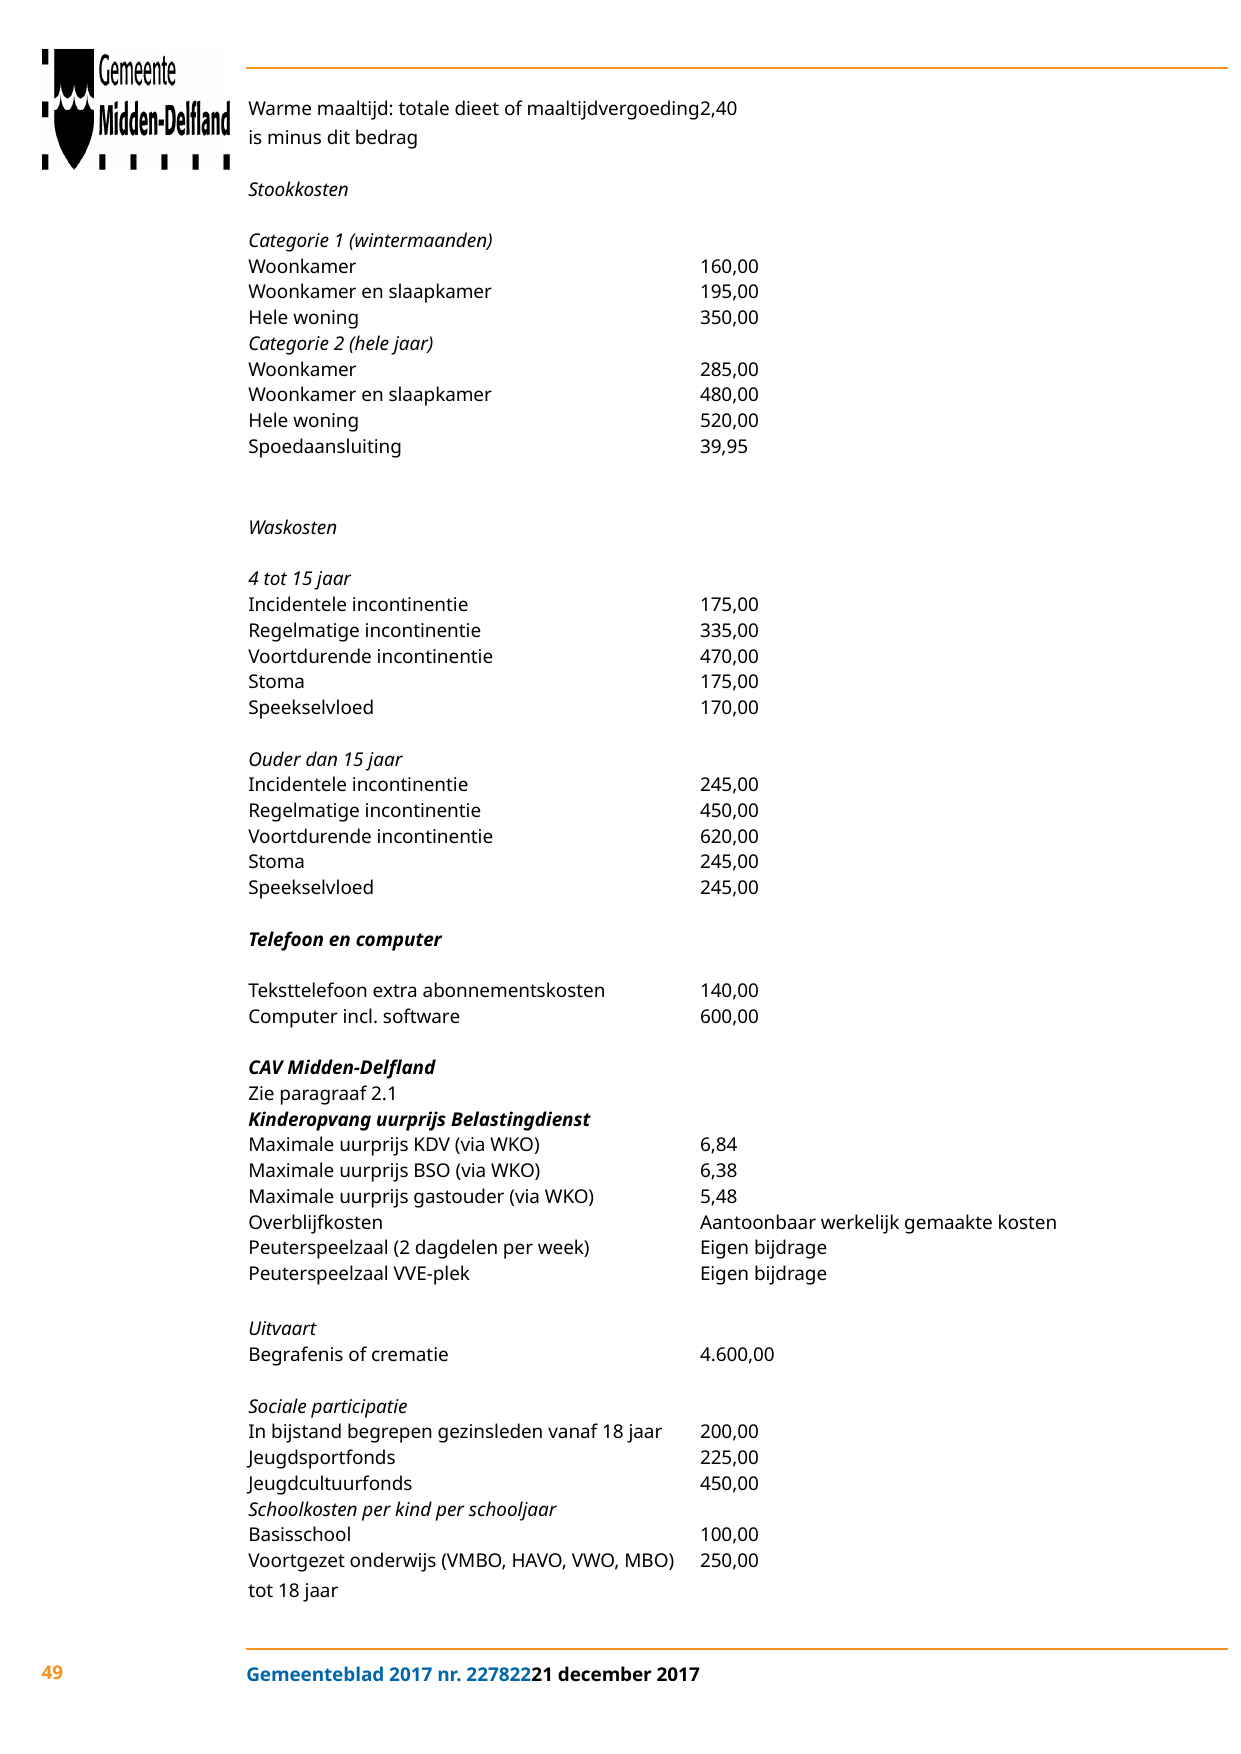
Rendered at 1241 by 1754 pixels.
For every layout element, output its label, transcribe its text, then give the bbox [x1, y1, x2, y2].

table_cell Maximale uurprijs KDV (via WKO) [248, 1132, 700, 1157]
table_cell Zie paragraaf 2.1 [248, 1080, 700, 1106]
table_cell Ouder dan 15 jaar [248, 746, 700, 771]
table_cell 600,00 [700, 1003, 1152, 1029]
table_cell [248, 459, 700, 514]
table_cell Voortdurende incontinentie [248, 823, 700, 849]
table_cell Woonkamer [248, 253, 700, 279]
table_cell Uitvaart [248, 1286, 700, 1341]
table_cell Sociale participatie [248, 1393, 700, 1418]
table_cell Incidentele incontinentie [248, 771, 700, 797]
table_cell 285,00 [700, 356, 1152, 382]
table_cell Stoma [248, 849, 700, 874]
table_cell [700, 514, 1152, 540]
table_cell [700, 1029, 1152, 1054]
table_cell 140,00 [700, 977, 1152, 1003]
table_cell [248, 900, 700, 926]
table_cell [248, 202, 700, 227]
table_cell 245,00 [700, 771, 1152, 797]
table_cell [700, 227, 1152, 253]
table_cell Begrafenis of crematie [248, 1341, 700, 1367]
table_cell 170,00 [700, 694, 1152, 720]
table_cell 4 tot 15 jaar [248, 566, 700, 591]
table_cell Categorie 2 (hele jaar) [248, 330, 700, 356]
table_cell [700, 202, 1152, 227]
table_cell 200,00 [700, 1419, 1152, 1444]
table_cell Telefoon en computer [248, 926, 700, 952]
table_cell Aantoonbaar werkelijk gemaakte kosten [700, 1209, 1152, 1234]
table_cell [700, 1496, 1152, 1521]
table_cell Speekselvloed [248, 874, 700, 900]
table_cell 620,00 [700, 823, 1152, 849]
table_cell 175,00 [700, 669, 1152, 694]
table_cell Spoedaansluiting [248, 433, 700, 459]
table_cell [700, 900, 1152, 926]
table_cell Categorie 1 (wintermaanden) [248, 227, 700, 253]
table_cell Schoolkosten per kind per schooljaar [248, 1496, 700, 1521]
table_cell [700, 746, 1152, 771]
table_cell [700, 150, 1152, 176]
picture [41, 47, 231, 172]
table_cell Stookkosten [248, 176, 700, 202]
table_cell Voortdurende incontinentie [248, 643, 700, 668]
table_cell 470,00 [700, 643, 1152, 668]
table_cell 5,48 [700, 1183, 1152, 1209]
table_cell Woonkamer [248, 356, 700, 382]
table_cell [248, 540, 700, 566]
table_cell [700, 926, 1152, 952]
table_cell [700, 330, 1152, 356]
table_cell Speekselvloed [248, 694, 700, 720]
table_cell Overblijfkosten [248, 1209, 700, 1234]
table_cell Maximale uurprijs gastouder (via WKO) [248, 1183, 700, 1209]
table_cell 450,00 [700, 797, 1152, 823]
table_cell 6,84 [700, 1132, 1152, 1157]
table_cell 250,00 [700, 1547, 1152, 1602]
table_cell 6,38 [700, 1158, 1152, 1183]
table_cell [700, 1286, 1152, 1341]
table_cell 4.600,00 [700, 1341, 1152, 1367]
table_cell 245,00 [700, 849, 1152, 874]
table_cell Hele woning [248, 408, 700, 433]
table_cell Maximale uurprijs BSO (via WKO) [248, 1158, 700, 1183]
table_cell Computer incl. software [248, 1003, 700, 1029]
table_cell [700, 1393, 1152, 1418]
table_cell Incidentele incontinentie [248, 591, 700, 617]
table_cell 100,00 [700, 1521, 1152, 1547]
table_cell Warme maaltijd: totale dieet of maaltijdvergoeding is minus dit bedrag [248, 95, 700, 150]
table_cell Stoma [248, 669, 700, 694]
table_cell [248, 150, 700, 176]
table_cell Waskosten [248, 514, 700, 540]
table_cell [700, 952, 1152, 977]
table_cell 39,95 [700, 433, 1152, 459]
table_cell 480,00 [700, 382, 1152, 407]
table_cell 160,00 [700, 253, 1152, 279]
table_cell Eigen bijdrage [700, 1235, 1152, 1260]
table_cell [700, 540, 1152, 566]
table_cell Regelmatige incontinentie [248, 617, 700, 643]
table_cell [700, 459, 1152, 514]
table_cell CAV Midden-Delfland [248, 1055, 700, 1080]
table_cell [700, 176, 1152, 202]
table_cell Teksttelefoon extra abonnementskosten [248, 977, 700, 1003]
table_cell [700, 1367, 1152, 1393]
table_cell 195,00 [700, 279, 1152, 304]
table_cell 175,00 [700, 591, 1152, 617]
table_cell [700, 566, 1152, 591]
table_cell Regelmatige incontinentie [248, 797, 700, 823]
table_cell 2,40 [700, 95, 1152, 150]
table_cell Woonkamer en slaapkamer [248, 279, 700, 304]
table_cell 350,00 [700, 305, 1152, 330]
table_cell [248, 1029, 700, 1054]
table_cell Hele woning [248, 305, 700, 330]
table_cell [700, 1055, 1152, 1080]
table_cell [700, 1080, 1152, 1106]
table_cell 335,00 [700, 617, 1152, 643]
table_cell [248, 1367, 700, 1393]
table_cell 245,00 [700, 874, 1152, 900]
table_cell Peuterspeelzaal (2 dagdelen per week) [248, 1235, 700, 1260]
table_cell 520,00 [700, 408, 1152, 433]
table_cell 450,00 [700, 1470, 1152, 1496]
table_cell Eigen bijdrage [700, 1260, 1152, 1286]
table_cell [248, 952, 700, 977]
table_cell Woonkamer en slaapkamer [248, 382, 700, 407]
table_cell 225,00 [700, 1444, 1152, 1470]
table_cell [700, 720, 1152, 746]
table_cell Jeugdsportfonds [248, 1444, 700, 1470]
table_cell In bijstand begrepen gezinsleden vanaf 18 jaar [248, 1419, 700, 1444]
table_cell [700, 1106, 1152, 1132]
table_cell Kinderopvang uurprijs Belastingdienst [248, 1106, 700, 1132]
table_cell Jeugdcultuurfonds [248, 1470, 700, 1496]
table_cell Voortgezet onderwijs (VMBO, HAVO, VWO, MBO) tot 18 jaar [248, 1547, 700, 1602]
table_cell [248, 720, 700, 746]
table_cell Basisschool [248, 1521, 700, 1547]
table_cell Peuterspeelzaal VVE-plek [248, 1260, 700, 1286]
